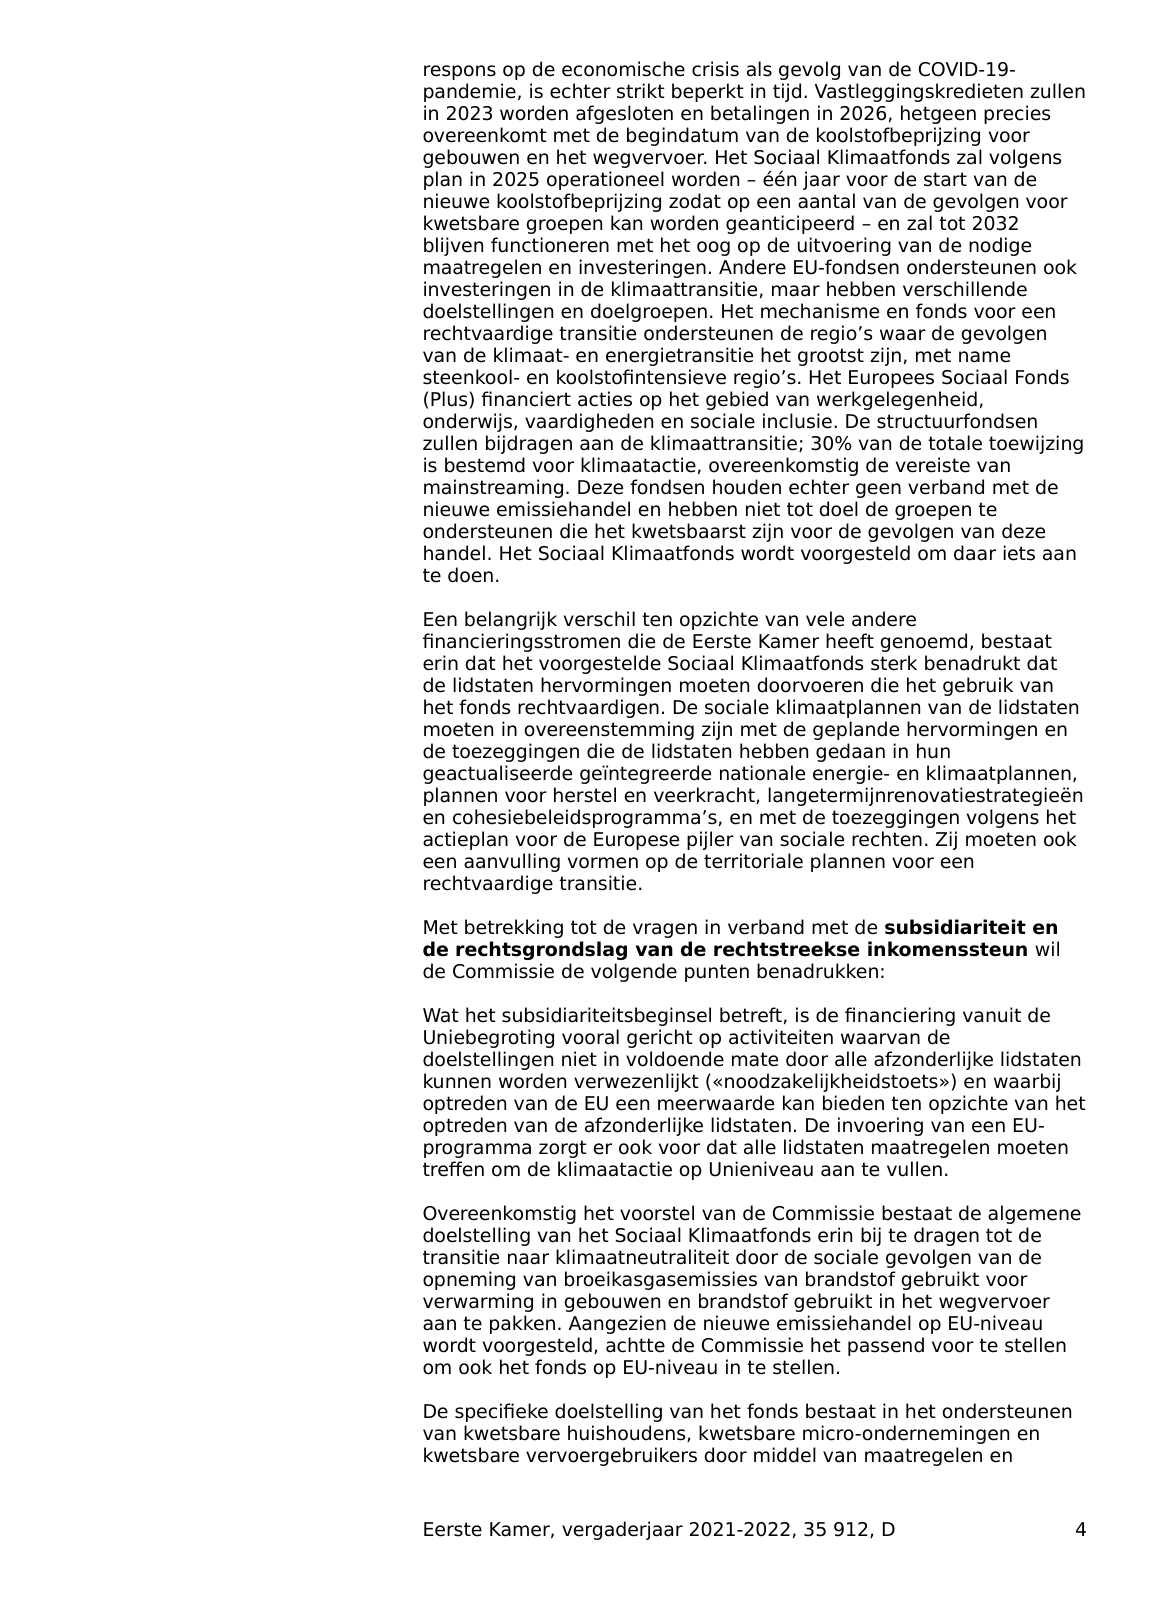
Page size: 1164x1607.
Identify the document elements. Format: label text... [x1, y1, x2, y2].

text Met betrekking tot de vragen in verband met de subsidiariteit en de rechtsgrondslag van de rechtstreekse inkomenssteun wil de Commissie de volgende punten benadrukken: [422, 917, 1087, 983]
text Overeenkomstig het voorstel van de Commissie bestaat de algemene doelstelling van het Sociaal Klimaatfonds erin bij te dragen tot de transitie naar klimaatneutraliteit door de sociale gevolgen van de opneming van broeikasgasemissies van brandstof gebruikt voor verwarming in gebouwen en brandstof gebruikt in het wegvervoer aan te pakken. Aangezien de nieuwe emissiehandel op EU-niveau wordt voorgesteld, achtte de Commissie het passend voor te stellen om ook het fonds op EU-niveau in te stellen. [422, 1203, 1087, 1379]
text Wat het subsidiariteitsbeginsel betreft, is de financiering vanuit de Uniebegroting vooral gericht op activiteiten waarvan de doelstellingen niet in voldoende mate door alle afzonderlijke lidstaten kunnen worden verwezenlijkt («noodzakelijkheidstoets») en waarbij optreden van de EU een meerwaarde kan bieden ten opzichte van het optreden van de afzonderlijke lidstaten. De invoering van een EU-programma zorgt er ook voor dat alle lidstaten maatregelen moeten treffen om de klimaatactie op Unieniveau aan te vullen. [422, 1005, 1087, 1181]
text Een belangrijk verschil ten opzichte van vele andere financieringsstromen die de Eerste Kamer heeft genoemd, bestaat erin dat het voorgestelde Sociaal Klimaatfonds sterk benadrukt dat de lidstaten hervormingen moeten doorvoeren die het gebruik van het fonds rechtvaardigen. De sociale klimaatplannen van de lidstaten moeten in overeenstemming zijn met de geplande hervormingen en de toezeggingen die de lidstaten hebben gedaan in hun geactualiseerde geïntegreerde nationale energie- en klimaatplannen, plannen voor herstel en veerkracht, langetermijnrenovatiestrategieën en cohesiebeleidsprogramma’s, en met de toezeggingen volgens het actieplan voor de Europese pijler van sociale rechten. Zij moeten ook een aanvulling vormen op de territoriale plannen voor een rechtvaardige transitie. [422, 609, 1087, 894]
text respons op de economische crisis als gevolg van de COVID-19-pandemie, is echter strikt beperkt in tijd. Vastleggingskredieten zullen in 2023 worden afgesloten en betalingen in 2026, hetgeen precies overeenkomt met de begindatum van de koolstofbeprijzing voor gebouwen en het wegvervoer. Het Sociaal Klimaatfonds zal volgens plan in 2025 operationeel worden – één jaar voor de start van de nieuwe koolstofbeprijzing zodat op een aantal van de gevolgen voor kwetsbare groepen kan worden geanticipeerd – en zal tot 2032 blijven functioneren met het oog op de uitvoering van de nodige maatregelen en investeringen. Andere EU-fondsen ondersteunen ook investeringen in de klimaattransitie, maar hebben verschillende doelstellingen en doelgroepen. Het mechanisme en fonds voor een rechtvaardige transitie ondersteunen de regio’s waar de gevolgen van de klimaat- en energietransitie het grootst zijn, met name steenkool- en koolstofintensieve regio’s. Het Europees Sociaal Fonds (Plus) financiert acties op het gebied van werkgelegenheid, onderwijs, vaardigheden en sociale inclusie. De structuurfondsen zullen bijdragen aan de klimaattransitie; 30% van de totale toewijzing is bestemd voor klimaatactie, overeenkomstig de vereiste van mainstreaming. Deze fondsen houden echter geen verband met de nieuwe emissiehandel en hebben niet tot doel de groepen te ondersteunen die het kwetsbaarst zijn voor de gevolgen van deze handel. Het Sociaal Klimaatfonds wordt voorgesteld om daar iets aan te doen. [422, 59, 1087, 587]
text De specifieke doelstelling van het fonds bestaat in het ondersteunen van kwetsbare huishoudens, kwetsbare micro-ondernemingen en kwetsbare vervoergebruikers door middel van maatregelen en [422, 1401, 1087, 1467]
